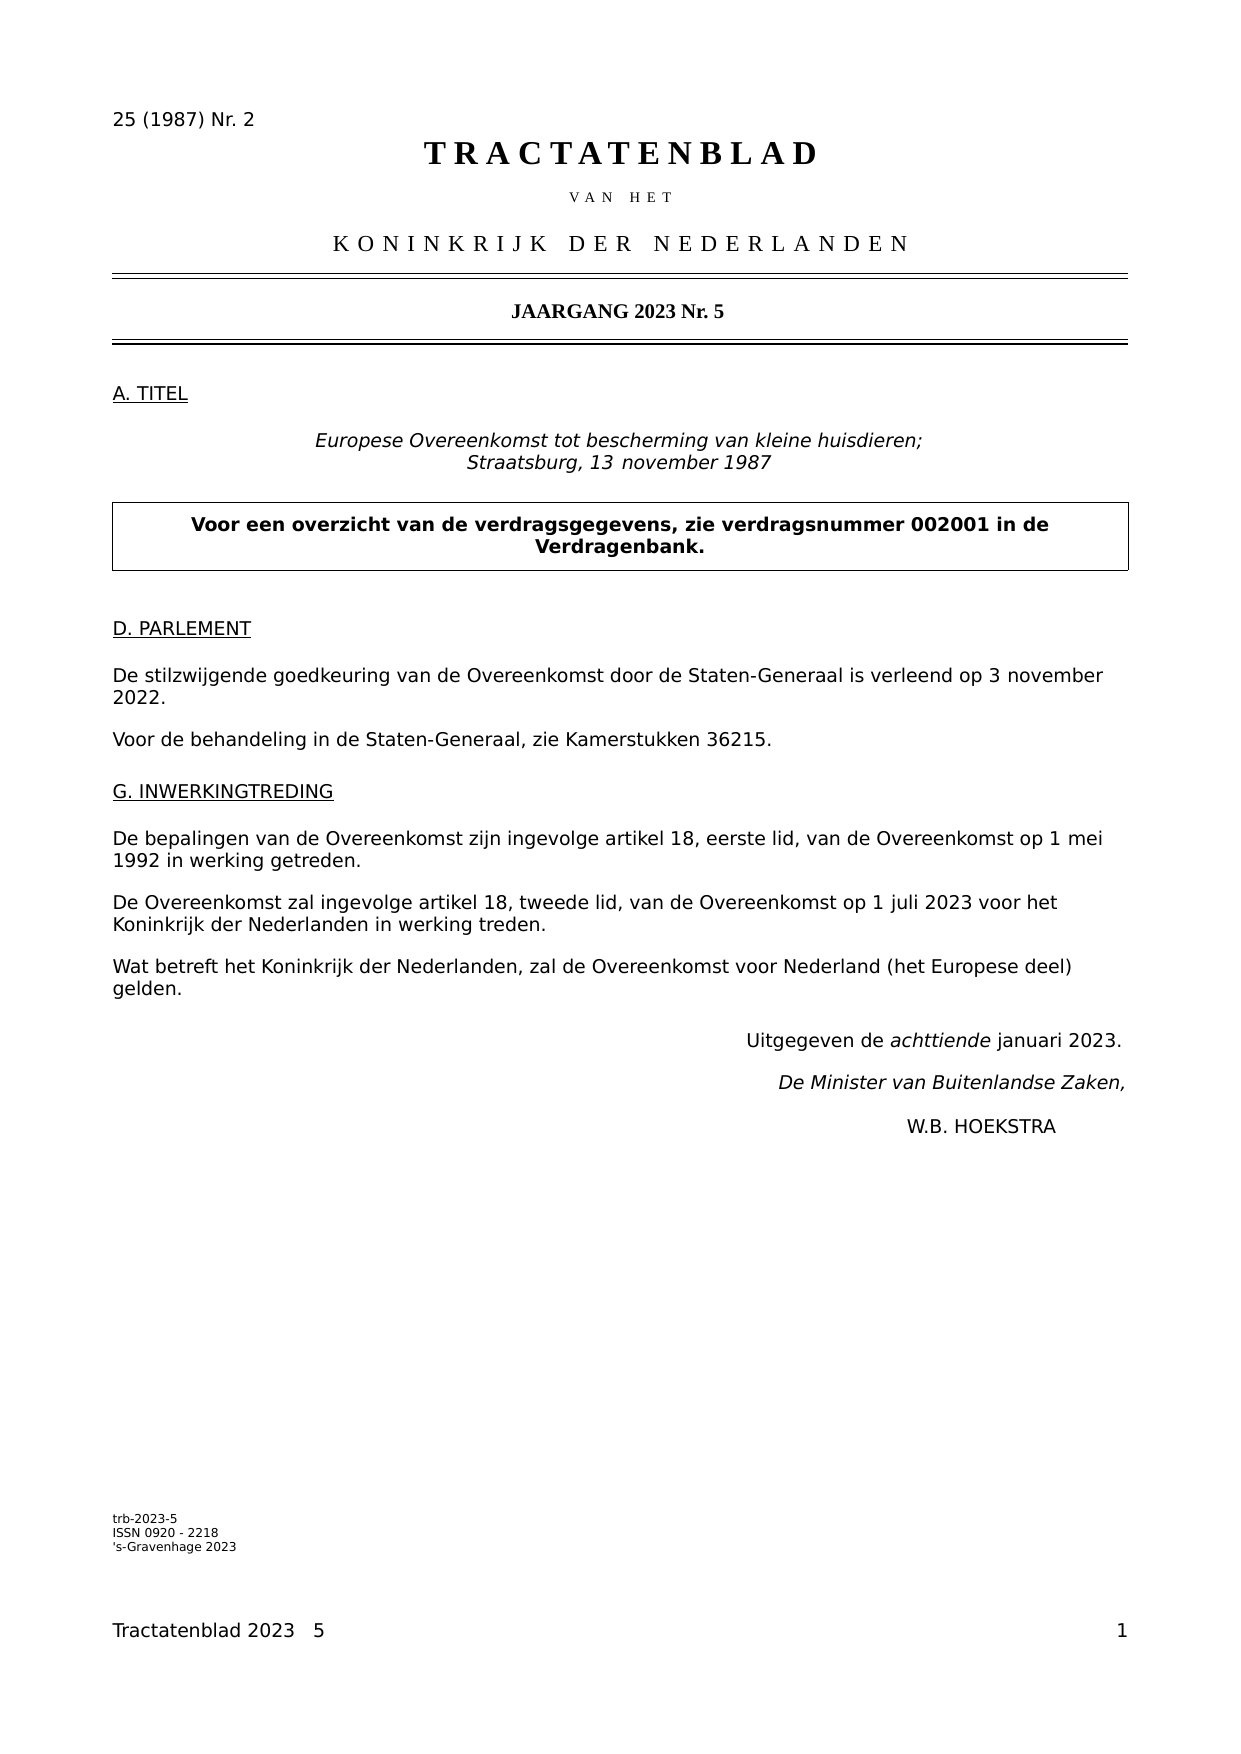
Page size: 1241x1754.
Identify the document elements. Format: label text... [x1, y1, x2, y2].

text De stilzwijgende goedkeuring van de Overeenkomst door de Staten-Generaal is verleend op 3 november 2022. [112, 665, 1128, 709]
text VAN HET [112, 189, 1128, 206]
subtitle D. PARLEMENT [112, 618, 1128, 640]
subtitle A. TITEL [112, 383, 1128, 405]
text Europese Overeenkomst tot bescherming van kleine huisdieren; [112, 430, 1128, 452]
subtitle G. INWERKINGTREDING [112, 781, 1128, 803]
text De Overeenkomst zal ingevolge artikel 18, tweede lid, van de Overeenkomst op 1 juli 2023 voor het Koninkrijk der Nederlanden in werking treden. [112, 892, 1128, 936]
text Voor de behandeling in de Staten-Generaal, zie Kamerstukken 36215. [112, 729, 1128, 751]
text 25 (1987) Nr. 2 [112, 109, 1128, 131]
text Uitgegeven de achttiende januari 2023. [112, 1030, 1128, 1052]
text De bepalingen van de Overeenkomst zijn ingevolge artikel 18, eerste lid, van de Overeenkomst op 1 mei 1992 in werking getreden. [112, 828, 1128, 872]
text Wat betreft het Koninkrijk der Nederlanden, zal de Overeenkomst voor Nederland (het Europese deel) gelden. [112, 956, 1128, 1000]
text 's-Gravenhage 2023 [112, 1540, 346, 1554]
text trb-2023-5 [112, 1512, 346, 1526]
text Straatsburg, 13 november 1987 [112, 452, 1128, 474]
text JAARGANG 2023 Nr. 5 [112, 299, 1128, 323]
text KONINKRIJK DER NEDERLANDEN [112, 229, 1128, 256]
text ISSN 0920 - 2218 [112, 1526, 346, 1540]
text TRACTATENBLAD [112, 133, 1128, 172]
text De Minister van Buitenlandse Zaken, W.B. HOEKSTRA [112, 1072, 1128, 1138]
